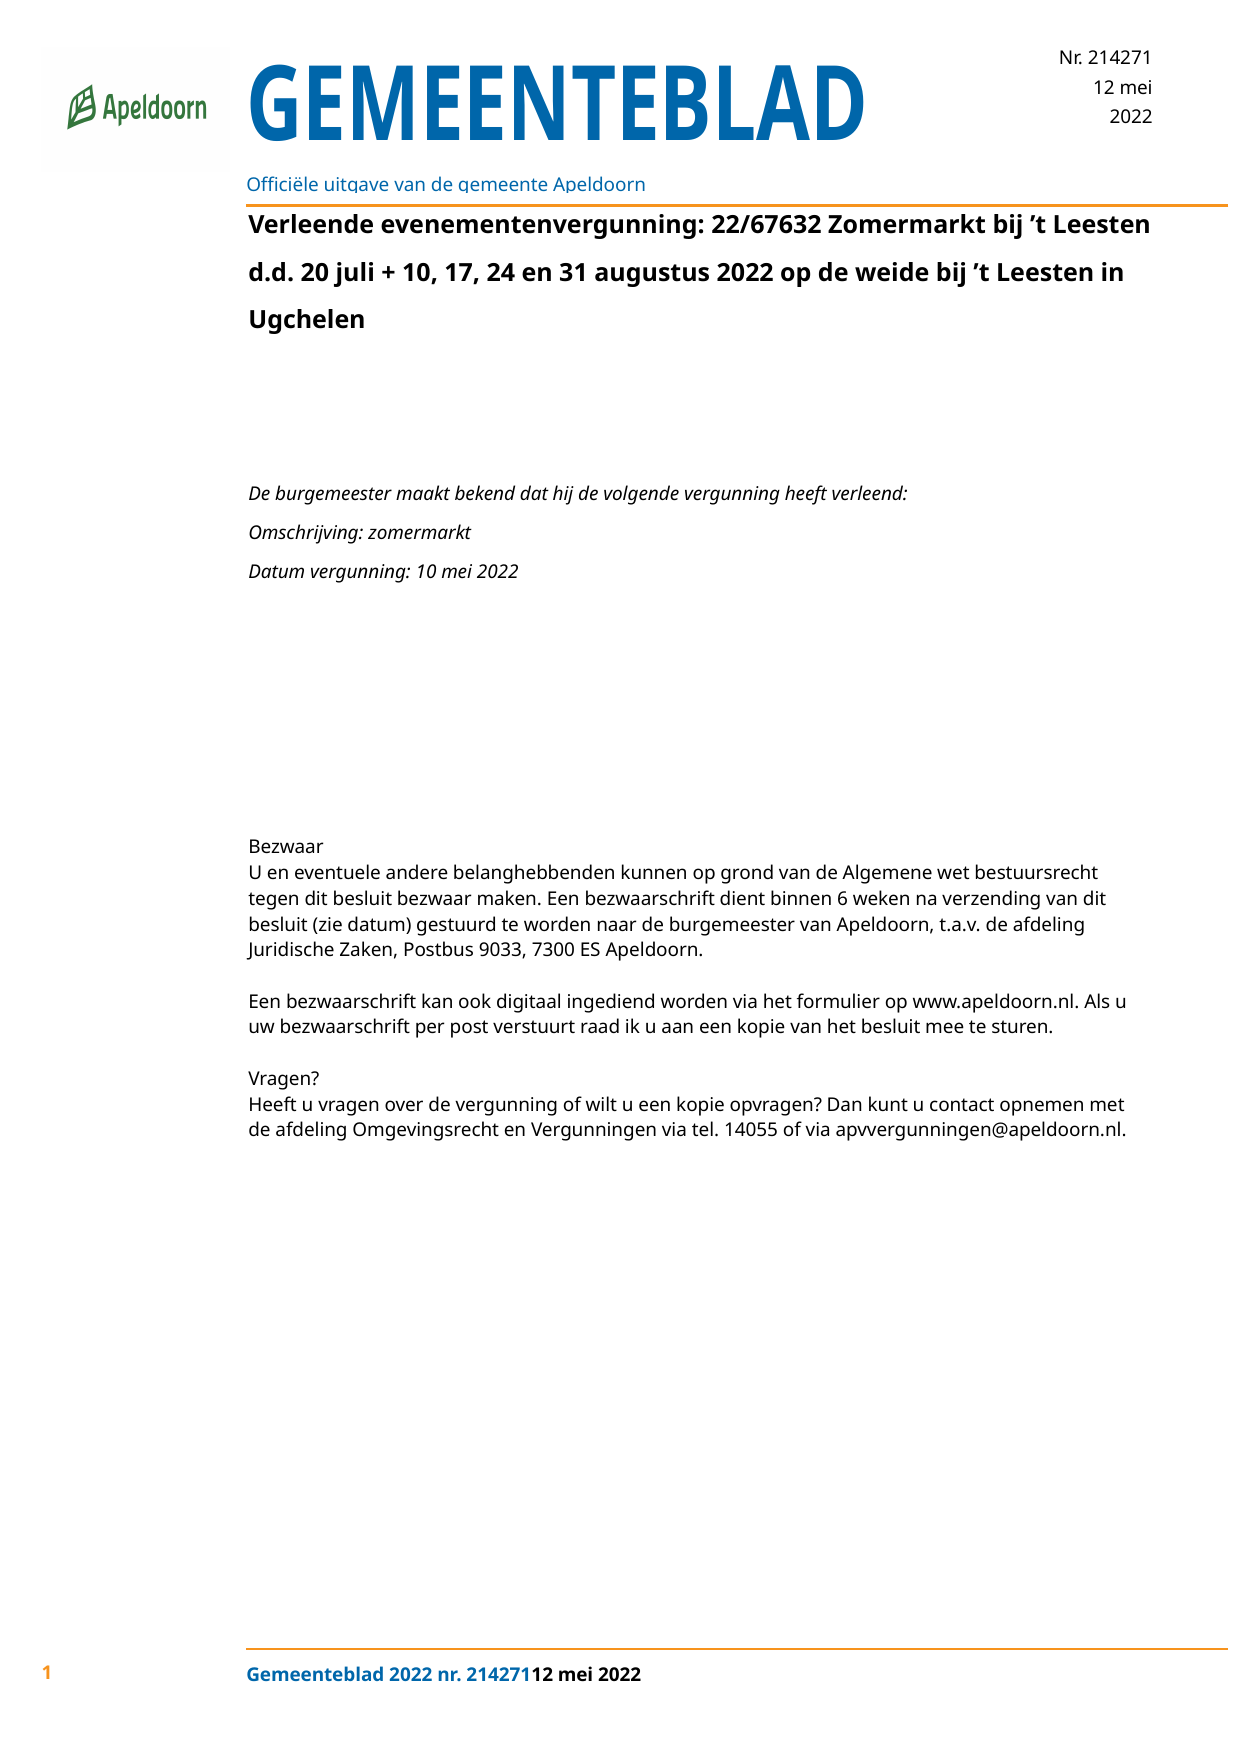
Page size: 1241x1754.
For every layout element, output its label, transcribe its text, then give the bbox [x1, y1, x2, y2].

text De burgemeester maakt bekend dat hij de volgende vergunning heeft verleend: [248, 480, 1152, 506]
text Omschrijving: zomermarkt [248, 519, 1152, 545]
text Een bezwaarschrift kan ook digitaal ingediend worden via het formulier op www.apeldoorn.nl. Als u uw bezwaarschrift per post verstuurt raad ik u aan een kopie van het besluit mee te sturen. [248, 988, 1152, 1039]
text Verleende evenementenvergunning: 22/67632 Zomermarkt bij ’t Leesten d.d. 20 juli + 10, 17, 24 en 31 augustus 2022 op de weide bij ’t Leesten in Ugchelen [248, 207, 1152, 336]
text Heeft u vragen over de vergunning of wilt u een kopie opvragen? Dan kunt u contact opnemen met de afdeling Omgevingsrecht en Vergunningen via tel. 14055 of via apvvergunningen@apeldoorn.nl. [248, 1091, 1152, 1142]
text Bezwaar [248, 834, 1152, 859]
picture [41, 47, 231, 172]
text Datum vergunning: 10 mei 2022 [248, 558, 1152, 584]
text U en eventuele andere belanghebbenden kunnen op grond van de Algemene wet bestuursrecht tegen dit besluit bezwaar maken. Een bezwaarschrift dient binnen 6 weken na verzending van dit besluit (zie datum) gestuurd te worden naar de burgemeester van Apeldoorn, t.a.v. de afdeling Juridische Zaken, Postbus 9033, 7300 ES Apeldoorn. [248, 859, 1152, 962]
text Vragen? [248, 1065, 1152, 1091]
